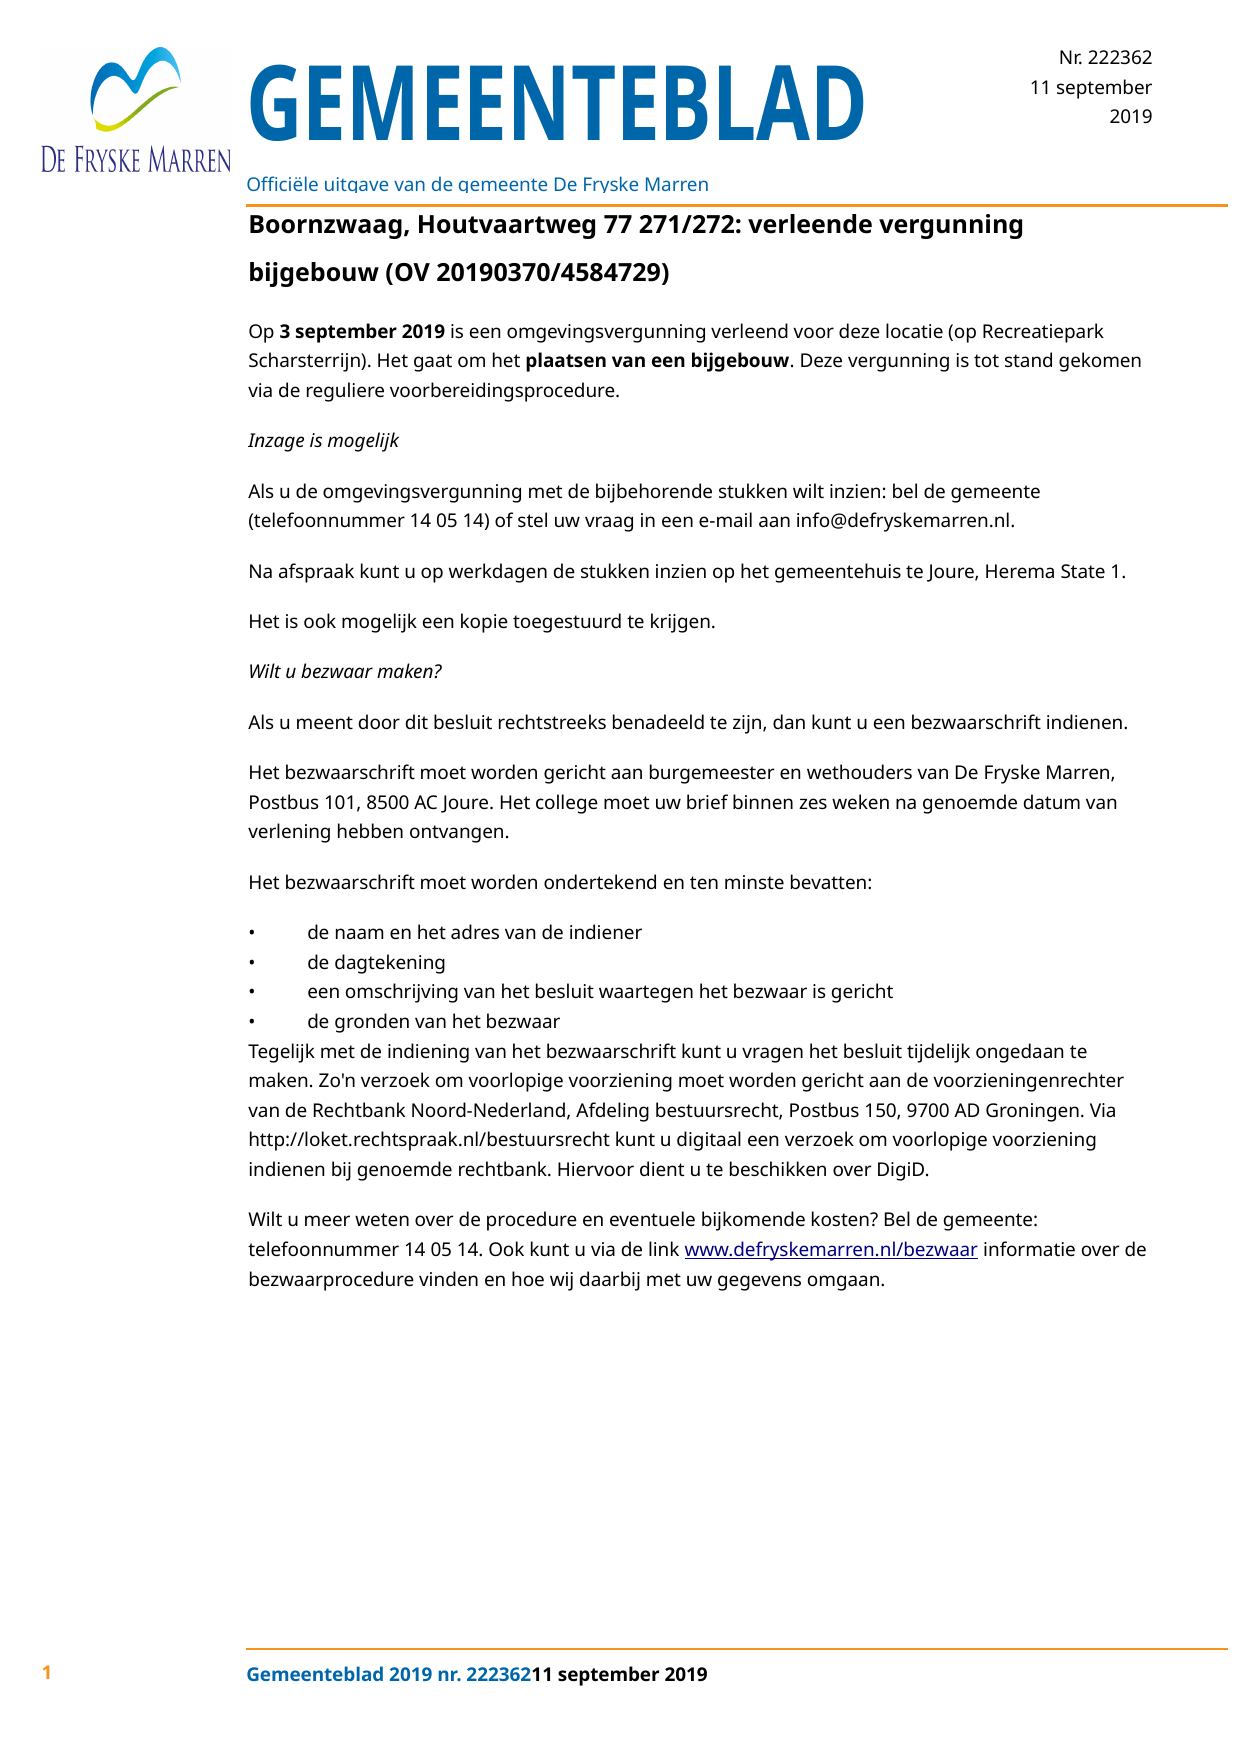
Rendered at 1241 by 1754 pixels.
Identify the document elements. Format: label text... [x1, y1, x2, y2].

text Wilt u bezwaar maken? [248, 659, 1152, 684]
list de naam en het adres van de indiener [248, 919, 1152, 945]
text Op 3 september 2019 is een omgevingsvergunning verleend voor deze locatie (op Recreatiepark Scharsterrijn). Het gaat om het plaatsen van een bijgebouw. Deze vergunning is tot stand gekomen via de reguliere voorbereidingsprocedure. [248, 318, 1152, 403]
text Boornzwaag, Houtvaartweg 77 271/272: verleende vergunning bijgebouw (OV 20190370/4584729) [248, 207, 1152, 288]
list de gronden van het bezwaar [248, 1008, 1152, 1034]
text Als u de omgevingsvergunning met de bijbehorende stukken wilt inzien: bel de gemeente (telefoonnummer 14 05 14) of stel uw vraag in een e-mail aan info@defryskemarren.nl. [248, 478, 1152, 533]
text Het bezwaarschrift moet worden ondertekend en ten minste bevatten: [248, 869, 1152, 895]
list de dagtekening [248, 949, 1152, 975]
text Wilt u meer weten over de procedure en eventuele bijkomende kosten? Bel de gemeente: telefoonnummer 14 05 14. Ook kunt u via de link www.defryskemarren.nl/bezwaar informatie over de bezwaarprocedure vinden en hoe wij daarbij met uw gegevens omgaan. [248, 1207, 1152, 1292]
text Inzage is mogelijk [248, 427, 1152, 453]
list een omschrijving van het besluit waartegen het bezwaar is gericht [248, 979, 1152, 1004]
text Het is ook mogelijk een kopie toegestuurd te krijgen. [248, 608, 1152, 634]
text Na afspraak kunt u op werkdagen de stukken inzien op het gemeentehuis te Joure, Herema State 1. [248, 558, 1152, 584]
picture [41, 47, 231, 172]
text Als u meent door dit besluit rechtstreeks benadeeld te zijn, dan kunt u een bezwaarschrift indienen. [248, 709, 1152, 735]
text Het bezwaarschrift moet worden gericht aan burgemeester en wethouders van De Fryske Marren, Postbus 101, 8500 AC Joure. Het college moet uw brief binnen zes weken na genoemde datum van verlening hebben ontvangen. [248, 759, 1152, 844]
text Tegelijk met de indiening van het bezwaarschrift kunt u vragen het besluit tijdelijk ongedaan te maken. Zo'n verzoek om voorlopige voorziening moet worden gericht aan de voorzieningenrechter van de Rechtbank Noord-Nederland, Afdeling bestuursrecht, Postbus 150, 9700 AD Groningen. Via http://loket.rechtspraak.nl/bestuursrecht kunt u digitaal een verzoek om voorlopige voorziening indienen bij genoemde rechtbank. Hiervoor dient u te beschikken over DigiD. [248, 1038, 1152, 1182]
